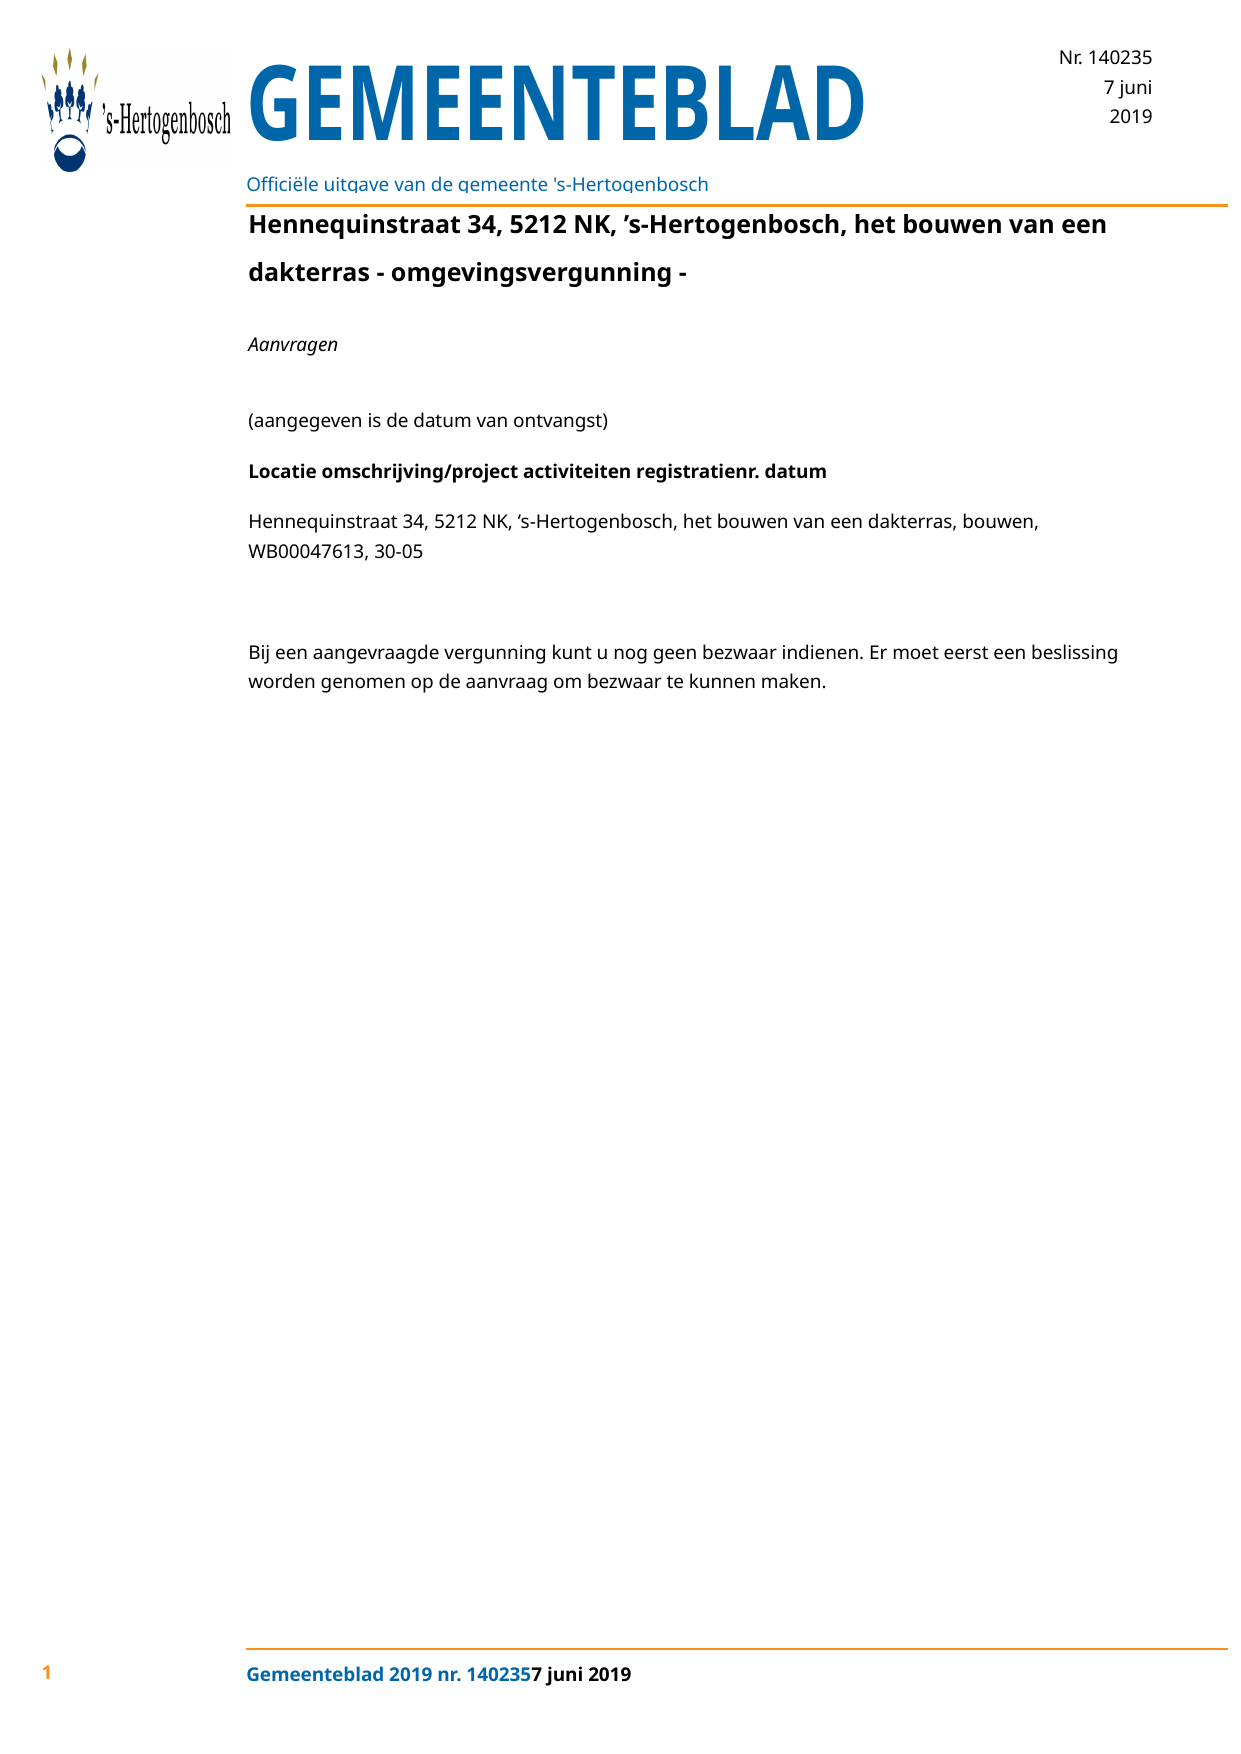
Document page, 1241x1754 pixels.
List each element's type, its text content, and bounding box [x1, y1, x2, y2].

text Aanvragen [248, 331, 1152, 357]
text Bij een aangevraagde vergunning kunt u nog geen bezwaar indienen. Er moet eerst een beslissing worden genomen op de aanvraag om bezwaar te kunnen maken. [248, 639, 1152, 694]
text Hennequinstraat 34, 5212 NK, ’s-Hertogenbosch, het bouwen van een dakterras, bouwen, WB00047613, 30-05 [248, 508, 1152, 564]
text (aangegeven is de datum van ontvangst) [248, 408, 1152, 433]
text Locatie omschrijving/project activiteiten registratienr. datum [248, 458, 1152, 484]
picture [41, 47, 231, 172]
text Hennequinstraat 34, 5212 NK, ’s-Hertogenbosch, het bouwen van een dakterras - omgevingsvergunning - [248, 207, 1152, 288]
